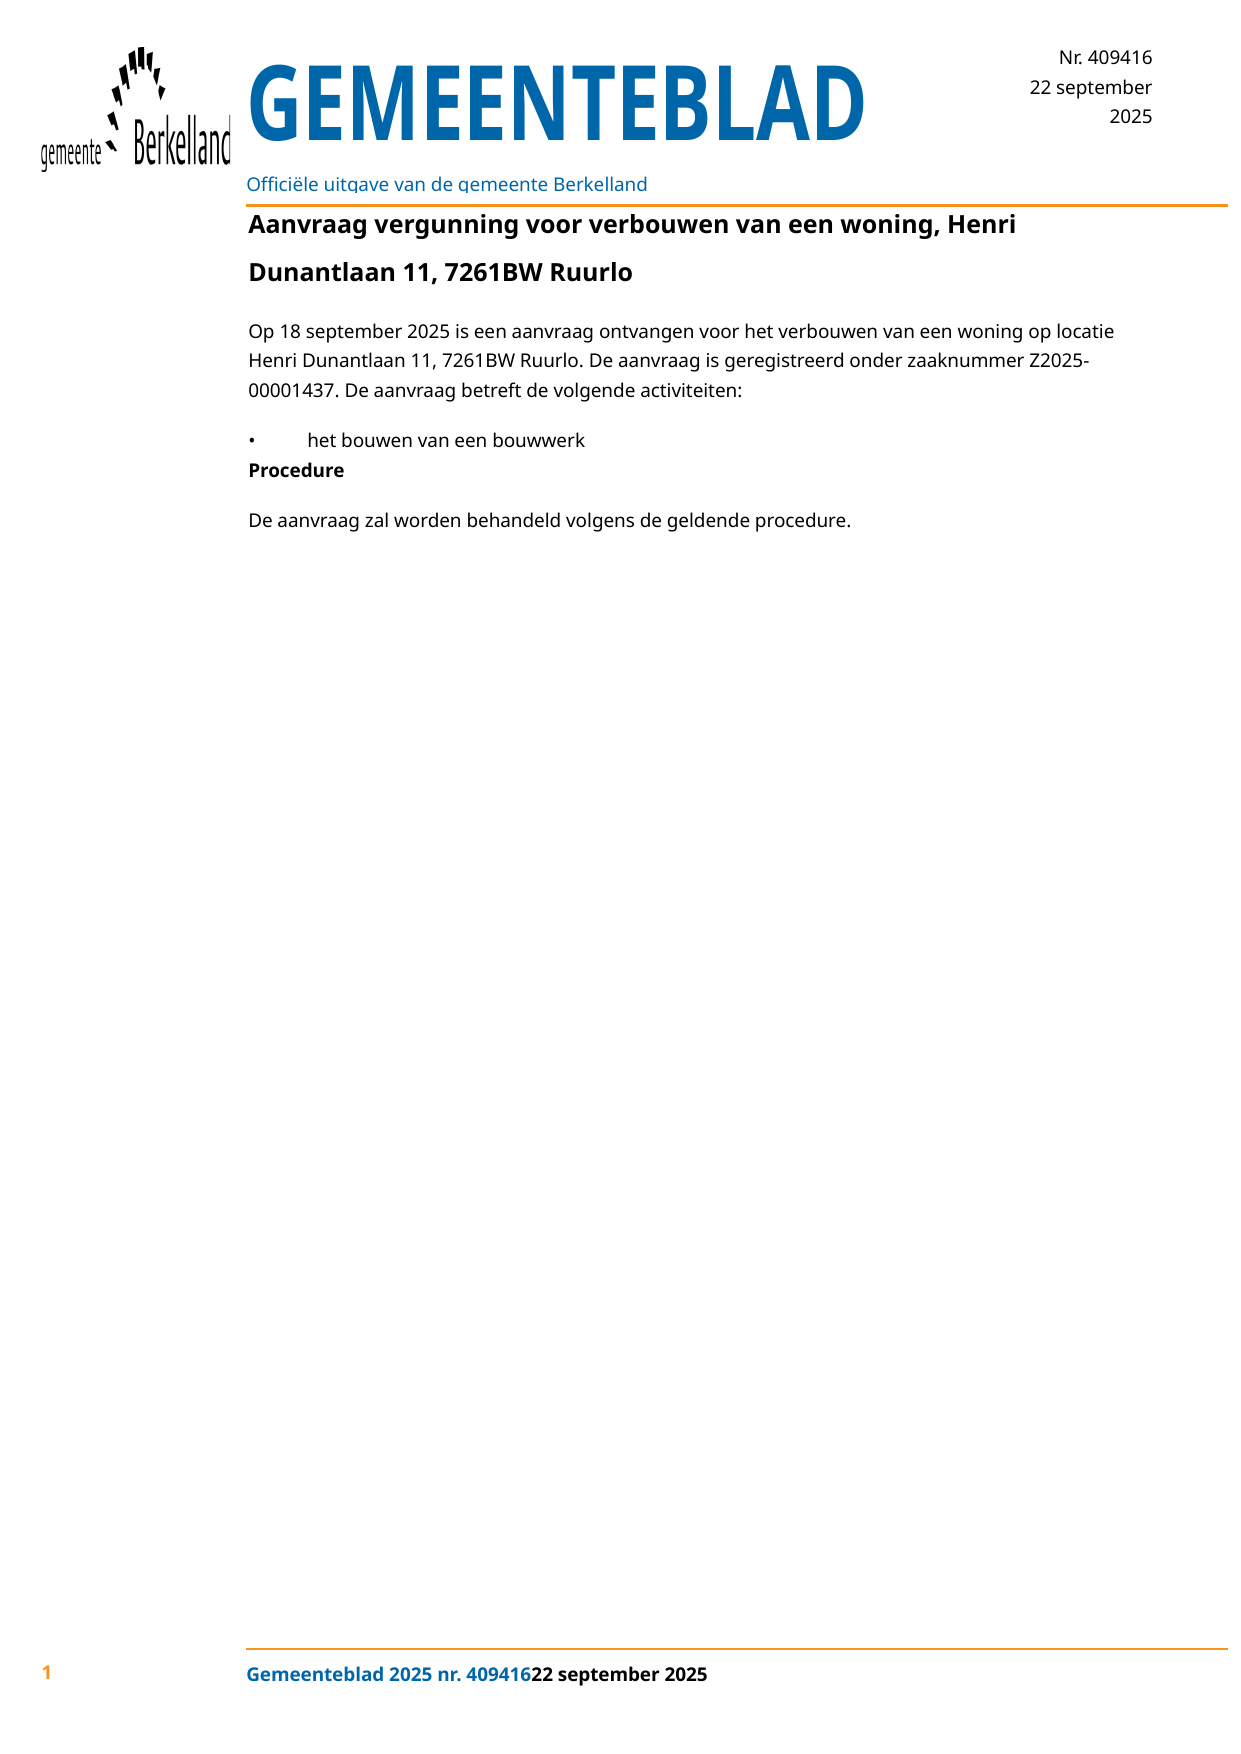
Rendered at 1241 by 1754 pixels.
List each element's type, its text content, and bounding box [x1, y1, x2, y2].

text De aanvraag zal worden behandeld volgens de geldende procedure. [248, 507, 1152, 533]
picture [41, 47, 231, 172]
text Procedure [248, 457, 1152, 483]
text Aanvraag vergunning voor verbouwen van een woning, Henri Dunantlaan 11, 7261BW Ruurlo [248, 207, 1152, 288]
text Op 18 september 2025 is een aanvraag ontvangen voor het verbouwen van een woning op locatie Henri Dunantlaan 11, 7261BW Ruurlo. De aanvraag is geregistreerd onder zaaknummer Z2025-00001437. De aanvraag betreft de volgende activiteiten: [248, 318, 1152, 403]
list het bouwen van een bouwwerk [248, 427, 1152, 453]
